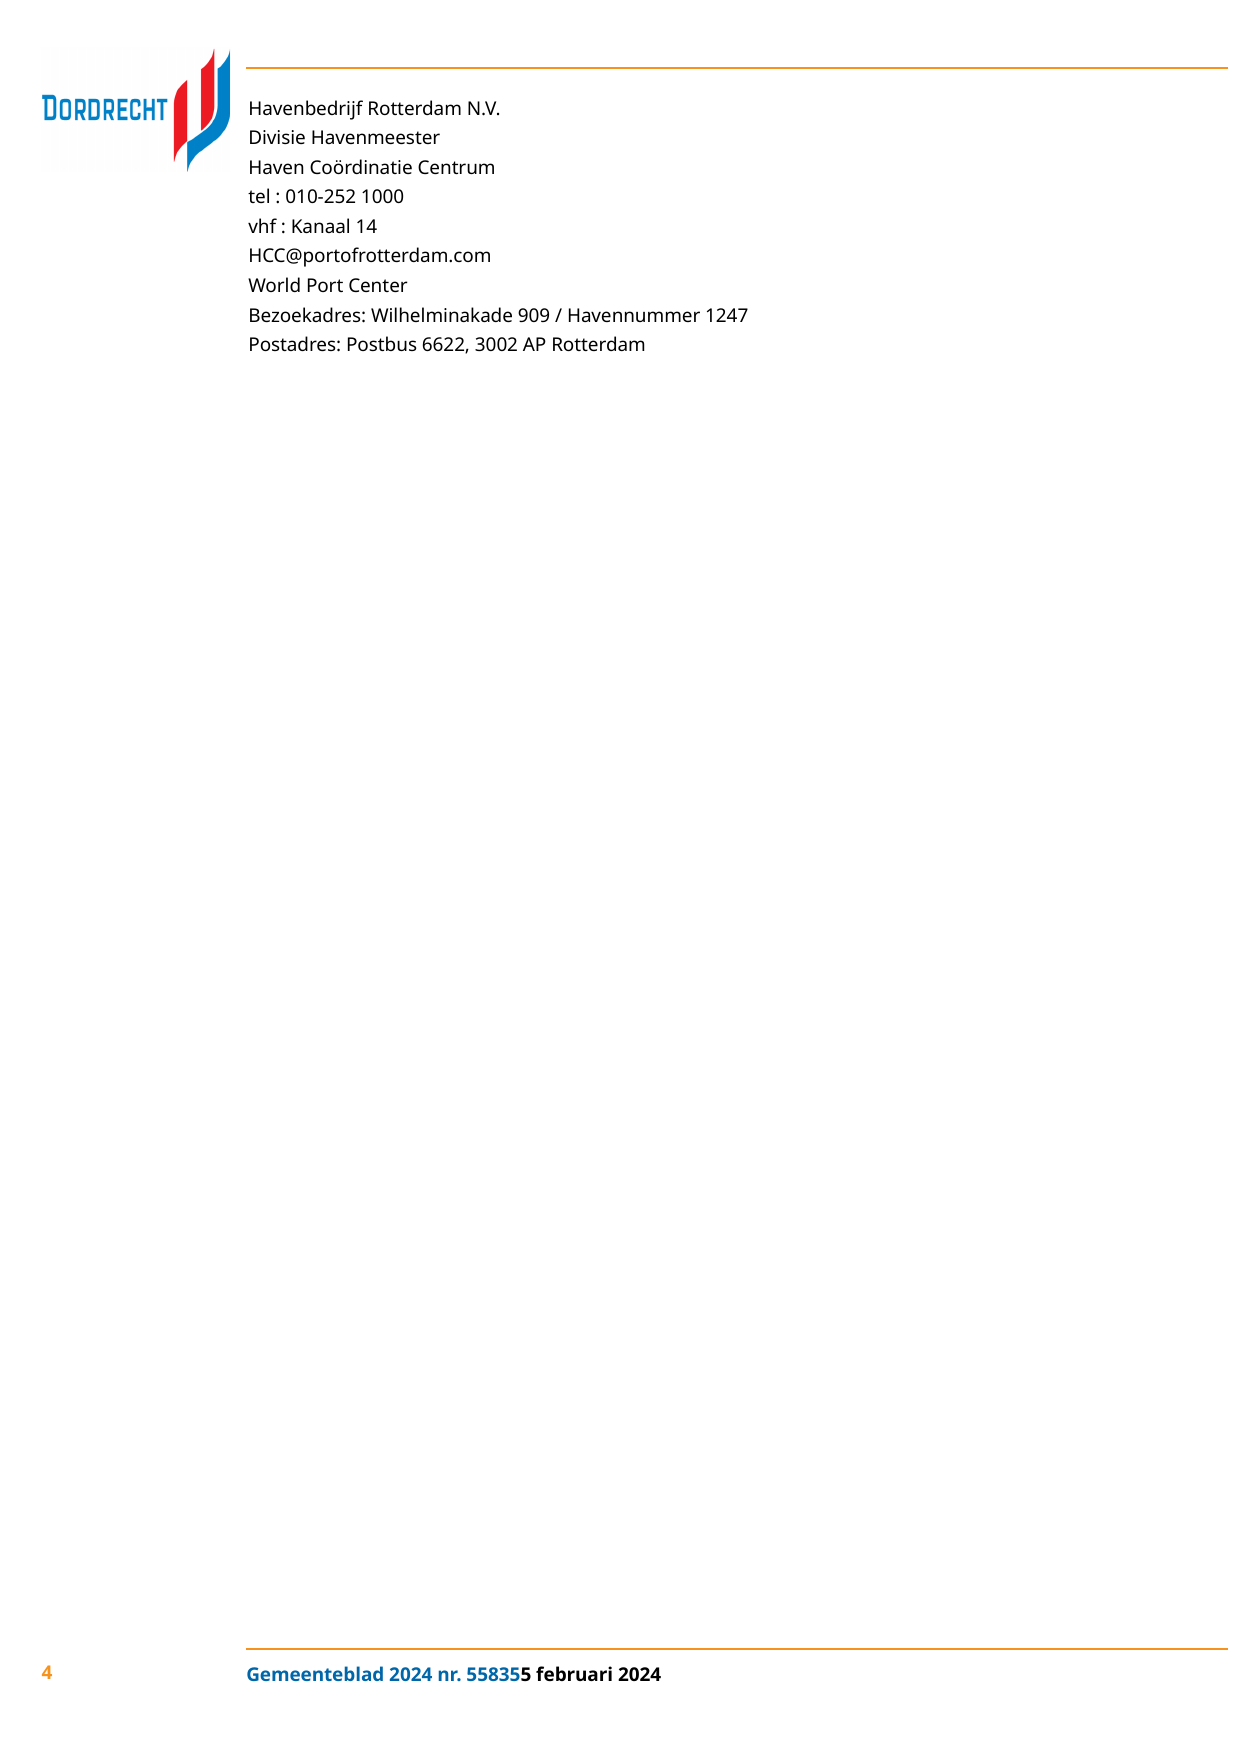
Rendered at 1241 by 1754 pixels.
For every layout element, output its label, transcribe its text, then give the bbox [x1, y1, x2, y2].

picture [41, 47, 231, 172]
text Divisie Havenmeester [248, 124, 1152, 150]
text vhf : Kanaal 14 [248, 213, 1152, 239]
text World Port Center [248, 272, 1152, 298]
text Bezoekadres: Wilhelminakade 909 / Havennummer 1247 [248, 302, 1152, 328]
text Postadres: Postbus 6622, 3002 AP Rotterdam [248, 331, 1152, 357]
text Haven Coördinatie Centrum [248, 154, 1152, 180]
text HCC@portofrotterdam.com [248, 243, 1152, 268]
text tel : 010-252 1000 [248, 183, 1152, 209]
text Havenbedrijf Rotterdam N.V. [248, 95, 1152, 121]
